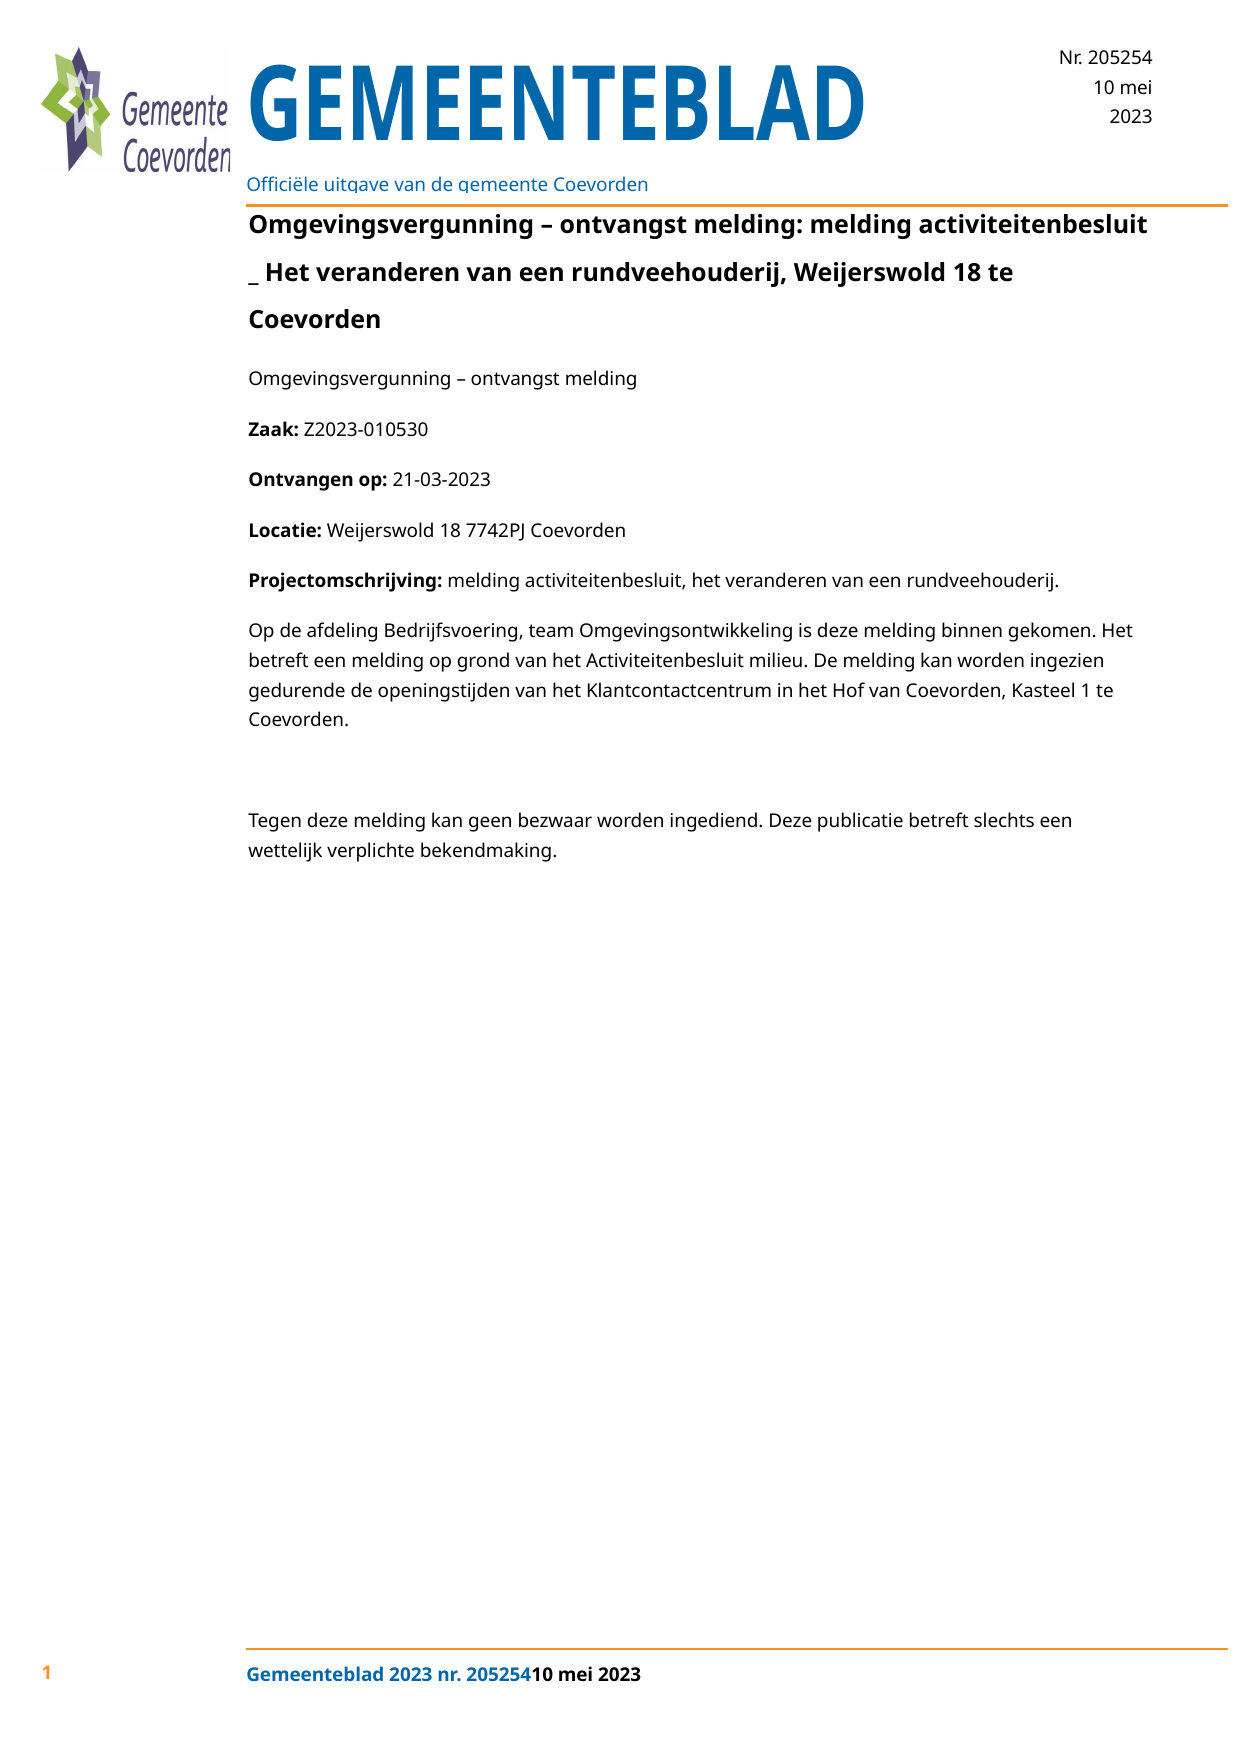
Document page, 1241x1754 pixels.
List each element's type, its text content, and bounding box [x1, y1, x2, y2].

text Projectomschrijving: melding activiteitenbesluit, het veranderen van een rundveehouderij. [248, 567, 1152, 593]
text Locatie: Weijerswold 18 7742PJ Coevorden [248, 517, 1152, 542]
text Zaak: Z2023-010530 [248, 416, 1152, 442]
text Op de afdeling Bedrijfsvoering, team Omgevingsontwikkeling is deze melding binnen gekomen. Het betreft een melding op grond van het Activiteitenbesluit milieu. De melding kan worden ingezien gedurende de openingstijden van het Klantcontactcentrum in het Hof van Coevorden, Kasteel 1 te Coevorden. [248, 618, 1152, 732]
text Omgevingsvergunning – ontvangst melding: melding activiteitenbesluit _ Het veranderen van een rundveehouderij, Weijerswold 18 te Coevorden [248, 207, 1152, 336]
text Tegen deze melding kan geen bezwaar worden ingediend. Deze publicatie betreft slechts een wettelijk verplichte bekendmaking. [248, 807, 1152, 862]
text Omgevingsvergunning – ontvangst melding [248, 366, 1152, 391]
text Ontvangen op: 21-03-2023 [248, 466, 1152, 492]
picture [41, 47, 231, 172]
